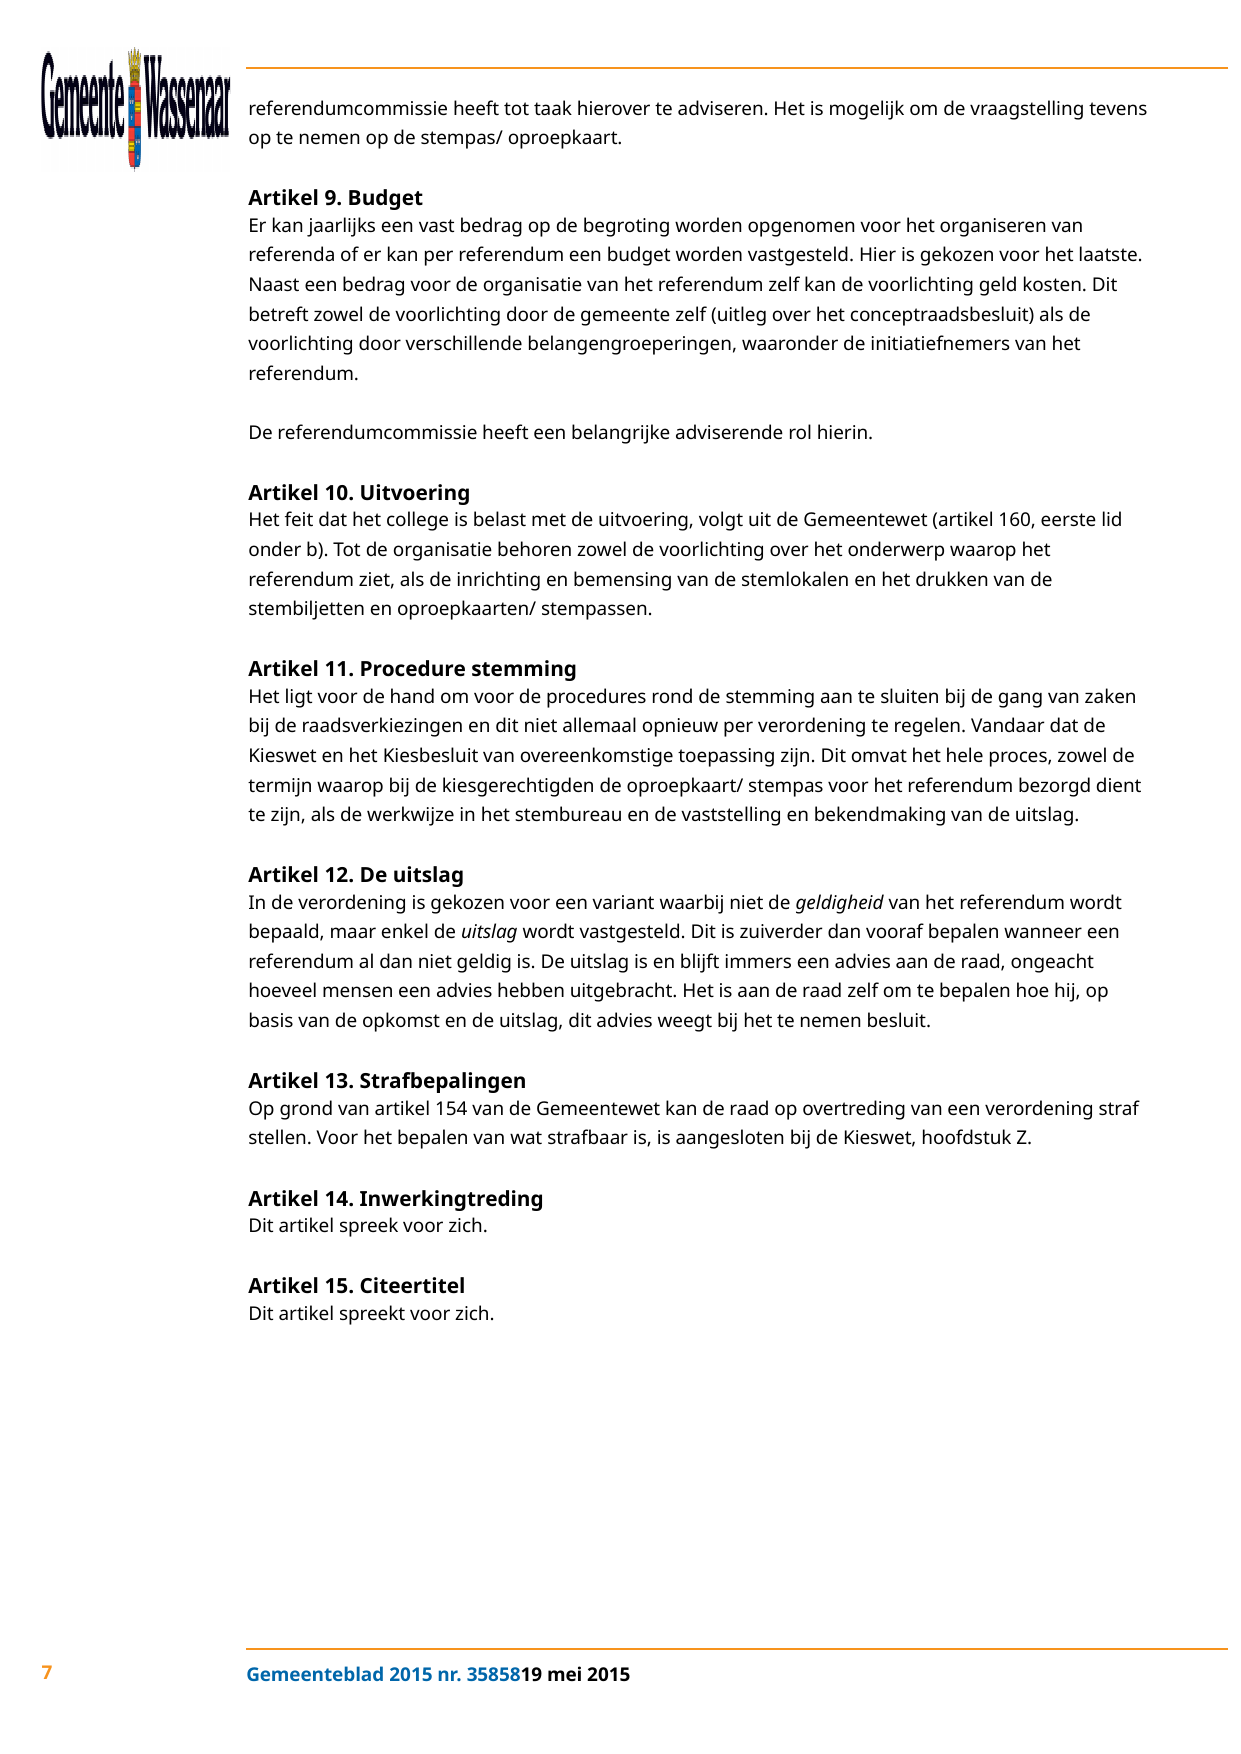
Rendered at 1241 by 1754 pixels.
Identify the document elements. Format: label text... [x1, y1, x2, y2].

text Artikel 10. Uitvoering [248, 478, 1152, 507]
text Dit artikel spreek voor zich. [248, 1212, 1152, 1238]
text Artikel 15. Citeertitel [248, 1271, 1152, 1300]
text Er kan jaarlijks een vast bedrag op de begroting worden opgenomen voor het organiseren van referenda of er kan per referendum een budget worden vastgesteld. Hier is gekozen voor het laatste. Naast een bedrag voor de organisatie van het referendum zelf kan de voorlichting geld kosten. Dit betreft zowel de voorlichting door de gemeente zelf (uitleg over het conceptraadsbesluit) als de voorlichting door verschillende belangengroeperingen, waaronder de initiatiefnemers van het referendum. [248, 212, 1152, 386]
text Artikel 14. Inwerkingtreding [248, 1184, 1152, 1212]
text De referendumcommissie heeft een belangrijke adviserende rol hierin. [248, 419, 1152, 445]
text Het ligt voor de hand om voor de procedures rond de stemming aan te sluiten bij de gang van zaken bij de raadsverkiezingen en dit niet allemaal opnieuw per verordening te regelen. Vandaar dat de Kieswet en het Kiesbesluit van overeenkomstige toepassing zijn. Dit omvat het hele proces, zowel de termijn waarop bij de kiesgerechtigden de oproepkaart/ stempas voor het referendum bezorgd dient te zijn, als de werkwijze in het stembureau en de vaststelling en bekendmaking van de uitslag. [248, 683, 1152, 827]
text Artikel 11. Procedure stemming [248, 654, 1152, 683]
text Artikel 12. De uitslag [248, 861, 1152, 889]
text Dit artikel spreekt voor zich. [248, 1300, 1152, 1325]
text Op grond van artikel 154 van de Gemeentewet kan de raad op overtreding van een verordening straf stellen. Voor het bepalen van wat strafbaar is, is aangesloten bij de Kieswet, hoofdstuk Z. [248, 1095, 1152, 1150]
picture [41, 47, 231, 172]
text In de verordening is gekozen voor een variant waarbij niet de geldigheid van het referendum wordt bepaald, maar enkel de uitslag wordt vastgesteld. Dit is zuiverder dan vooraf bepalen wanneer een referendum al dan niet geldig is. De uitslag is en blijft immers een advies aan de raad, ongeacht hoeveel mensen een advies hebben uitgebracht. Het is aan de raad zelf om te bepalen hoe hij, op basis van de opkomst en de uitslag, dit advies weegt bij het te nemen besluit. [248, 889, 1152, 1033]
text Artikel 9. Budget [248, 183, 1152, 212]
text referendumcommissie heeft tot taak hierover te adviseren. Het is mogelijk om de vraagstelling tevens op te nemen op de stempas/ oproepkaart. [248, 95, 1152, 150]
text Artikel 13. Strafbepalingen [248, 1066, 1152, 1095]
text Het feit dat het college is belast met de uitvoering, volgt uit de Gemeentewet (artikel 160, eerste lid onder b). Tot de organisatie behoren zowel de voorlichting over het onderwerp waarop het referendum ziet, als de inrichting en bemensing van de stemlokalen en het drukken van de stembiljetten en oproepkaarten/ stempassen. [248, 507, 1152, 621]
